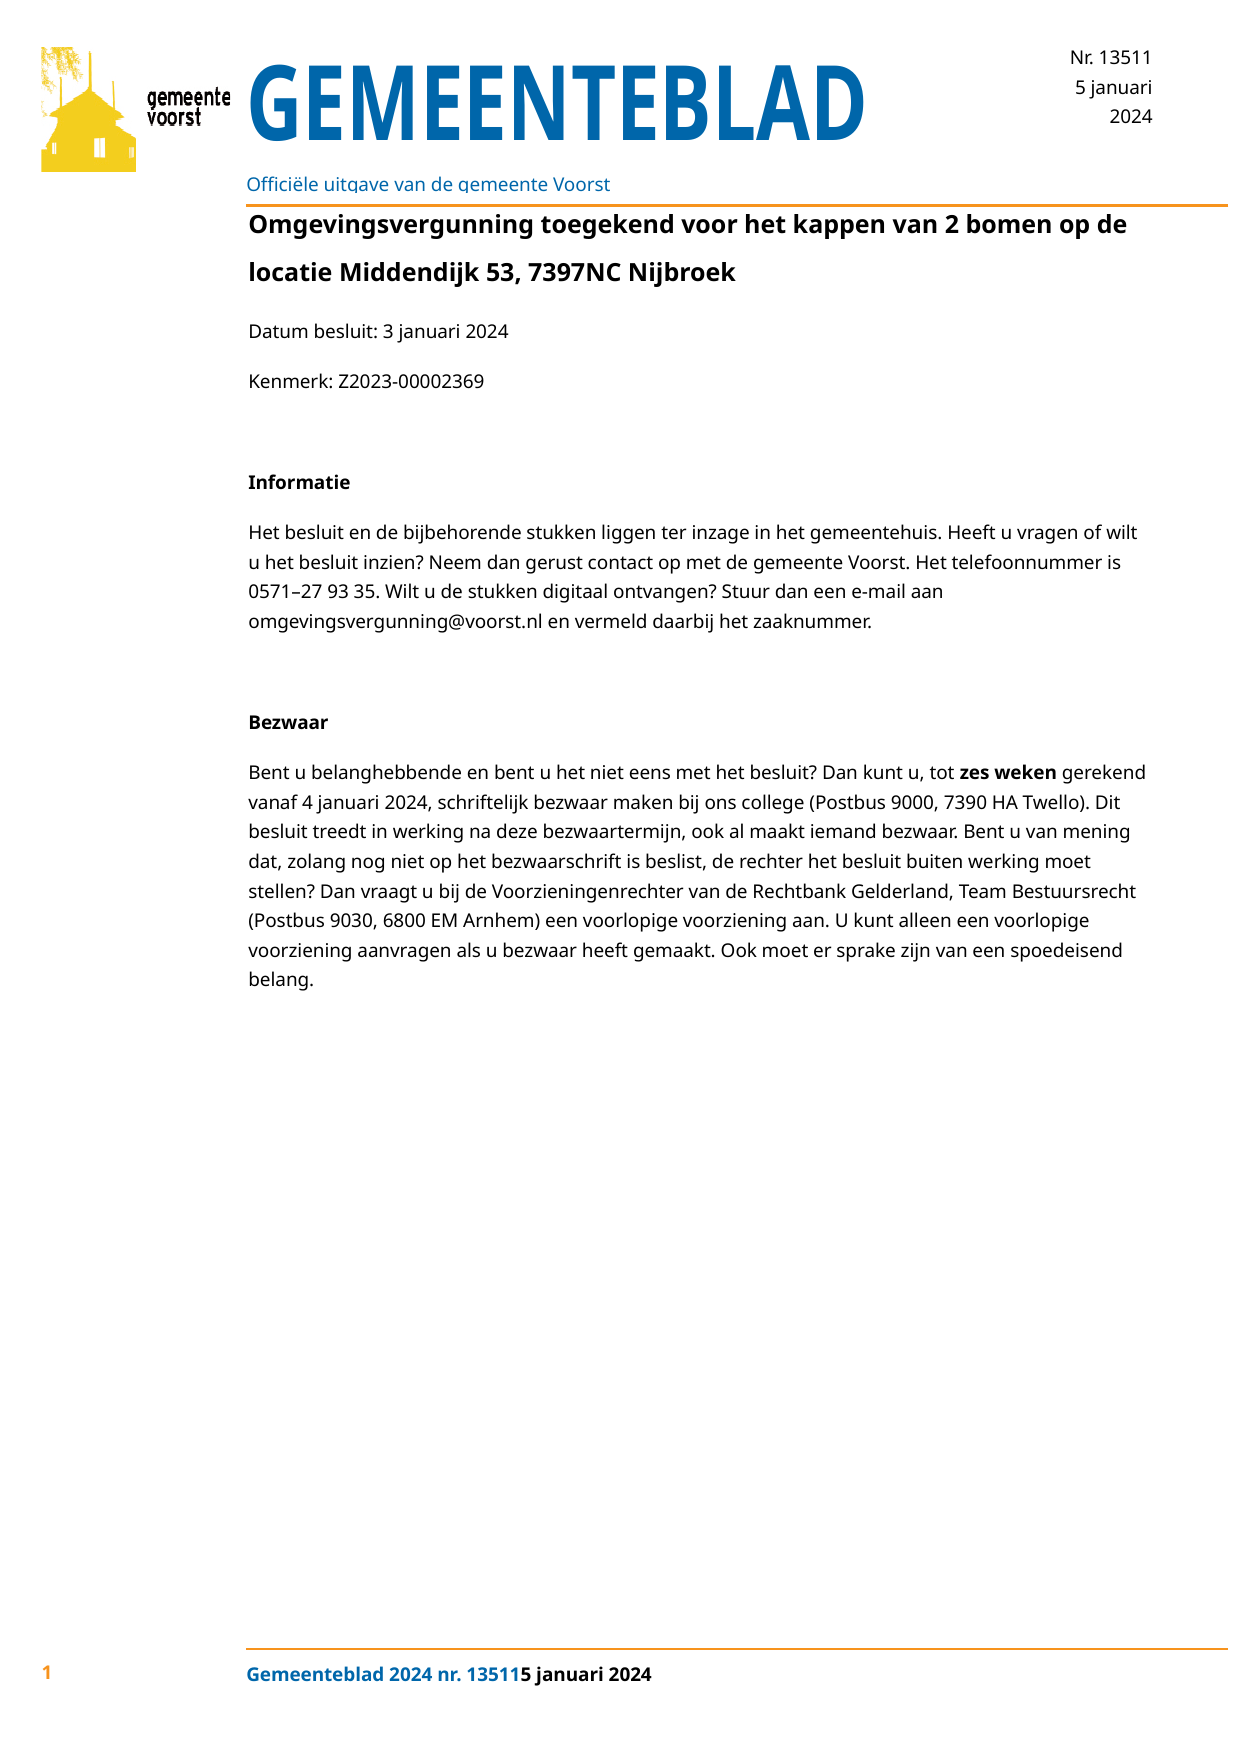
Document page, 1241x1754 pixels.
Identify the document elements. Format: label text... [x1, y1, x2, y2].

text Bezwaar [248, 709, 1152, 735]
text Kenmerk: Z2023-00002369 [248, 368, 1152, 394]
text Omgevingsvergunning toegekend voor het kappen van 2 bomen op de locatie Middendijk 53, 7397NC Nijbroek [248, 207, 1152, 288]
text Het besluit en de bijbehorende stukken liggen ter inzage in het gemeentehuis. Heeft u vragen of wilt u het besluit inzien? Neem dan gerust contact op met de gemeente Voorst. Het telefoonnummer is 0571–27 93 35. Wilt u de stukken digitaal ontvangen? Stuur dan een e-mail aan omgevingsvergunning@voorst.nl en vermeld daarbij het zaaknummer. [248, 519, 1152, 634]
picture [41, 47, 231, 172]
text Datum besluit: 3 januari 2024 [248, 318, 1152, 344]
text Informatie [248, 469, 1152, 495]
text Bent u belanghebbende en bent u het niet eens met het besluit? Dan kunt u, tot zes weken gerekend vanaf 4 januari 2024, schriftelijk bezwaar maken bij ons college (Postbus 9000, 7390 HA Twello). Dit besluit treedt in werking na deze bezwaartermijn, ook al maakt iemand bezwaar. Bent u van mening dat, zolang nog niet op het bezwaarschrift is beslist, de rechter het besluit buiten werking moet stellen? Dan vraagt u bij de Voorzieningenrechter van de Rechtbank Gelderland, Team Bestuursrecht (Postbus 9030, 6800 EM Arnhem) een voorlopige voorziening aan. U kunt alleen een voorlopige voorziening aanvragen als u bezwaar heeft gemaakt. Ook moet er sprake zijn van een spoedeisend belang. [248, 759, 1152, 992]
